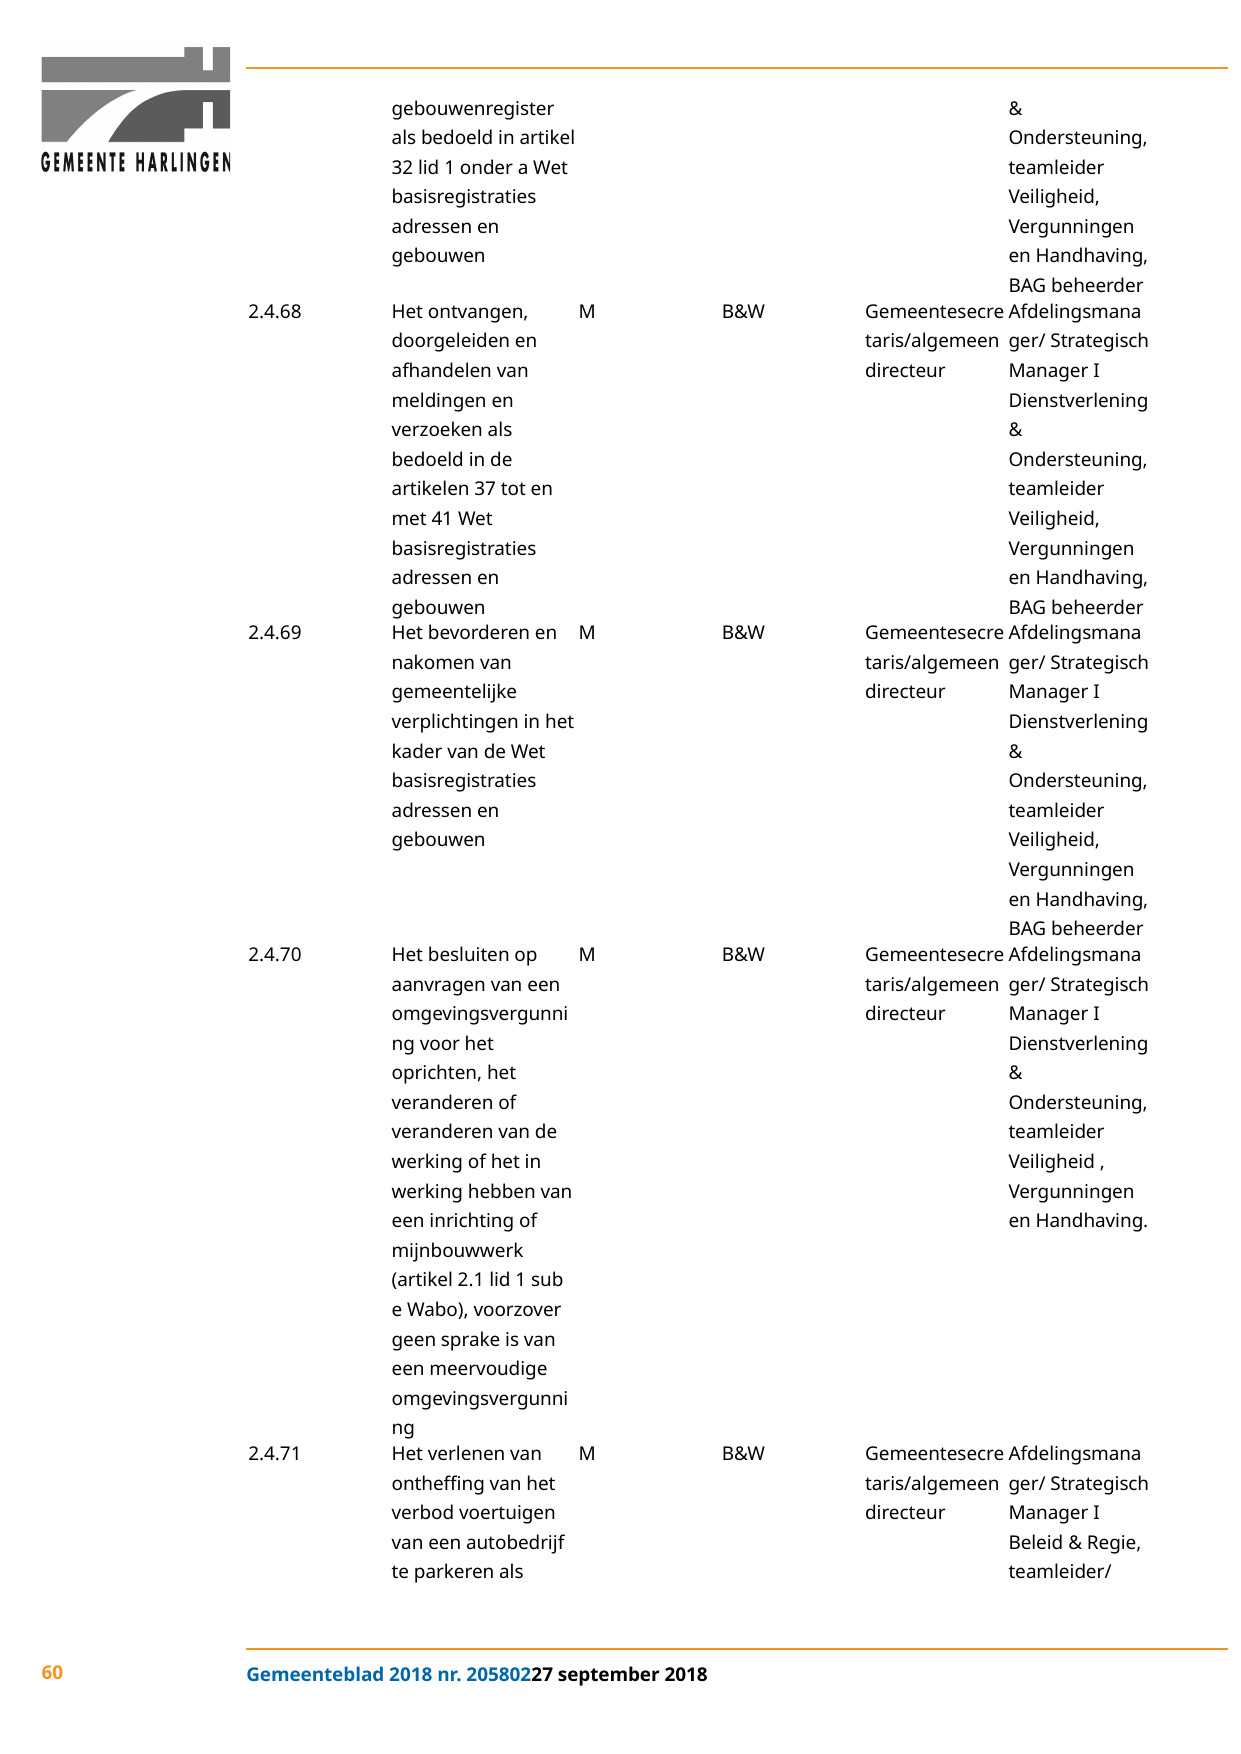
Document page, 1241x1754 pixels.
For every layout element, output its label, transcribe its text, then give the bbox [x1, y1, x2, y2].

table_cell Gemeentesecretaris/algemeen directeur [865, 941, 1008, 1440]
table_cell M [578, 298, 722, 619]
table_cell 2.4.71 [248, 1440, 391, 1584]
table_cell M [578, 941, 722, 1440]
table_cell Afdelingsmanager/ Strategisch Manager I Dienstverlening & Ondersteuning, teamleider Veiligheid, Vergunningen en Handhaving, BAG beheerder [1008, 298, 1152, 619]
table_cell 2.4.69 [248, 620, 391, 941]
picture [41, 47, 231, 172]
table_cell Afdelingsmanager/ Strategisch Manager I Dienstverlening & Ondersteuning, teamleider Veiligheid , Vergunningen en Handhaving. [1008, 941, 1152, 1440]
table_cell 2.4.68 [248, 298, 391, 619]
table_cell Afdelingsmanager/ Strategisch Manager I Beleid & Regie, teamleider/ [1008, 1440, 1152, 1584]
table_cell [578, 95, 722, 298]
table_cell B&W [722, 1440, 865, 1584]
table_cell gebouwenregister als bedoeld in artikel 32 lid 1 onder a Wet basisregistraties adressen en gebouwen [391, 95, 578, 298]
table_cell 2.4.70 [248, 941, 391, 1440]
table_cell M [578, 620, 722, 941]
table_cell [248, 95, 391, 298]
table_cell B&W [722, 941, 865, 1440]
table_cell M [578, 1440, 722, 1584]
table_cell Het bevorderen en nakomen van gemeentelijke verplichtingen in het kader van de Wet basisregistraties adressen en gebouwen [391, 620, 578, 941]
table_cell B&W [722, 620, 865, 941]
table_cell [865, 95, 1008, 298]
table_cell Het ontvangen, doorgeleiden en afhandelen van meldingen en verzoeken als bedoeld in de artikelen 37 tot en met 41 Wet basisregistraties adressen en gebouwen [391, 298, 578, 619]
table_cell Afdelingsmanager/ Strategisch Manager I Dienstverlening & Ondersteuning, teamleider Veiligheid, Vergunningen en Handhaving, BAG beheerder [1008, 620, 1152, 941]
table_cell Het verlenen van ontheffing van het verbod voertuigen van een autobedrijf te parkeren als [391, 1440, 578, 1584]
table_cell Gemeentesecretaris/algemeen directeur [865, 1440, 1008, 1584]
table_cell B&W [722, 298, 865, 619]
table_cell & Ondersteuning, teamleider Veiligheid, Vergunningen en Handhaving, BAG beheerder [1008, 95, 1152, 298]
table_cell [722, 95, 865, 298]
table_cell Het besluiten op aanvragen van een omgevingsvergunning voor het oprichten, het veranderen of veranderen van de werking of het in werking hebben van een inrichting of mijnbouwwerk (artikel 2.1 lid 1 sub e Wabo), voorzover geen sprake is van een meervoudige omgevingsvergunning [391, 941, 578, 1440]
table_cell Gemeentesecretaris/algemeen directeur [865, 298, 1008, 619]
table_cell Gemeentesecretaris/algemeen directeur [865, 620, 1008, 941]
